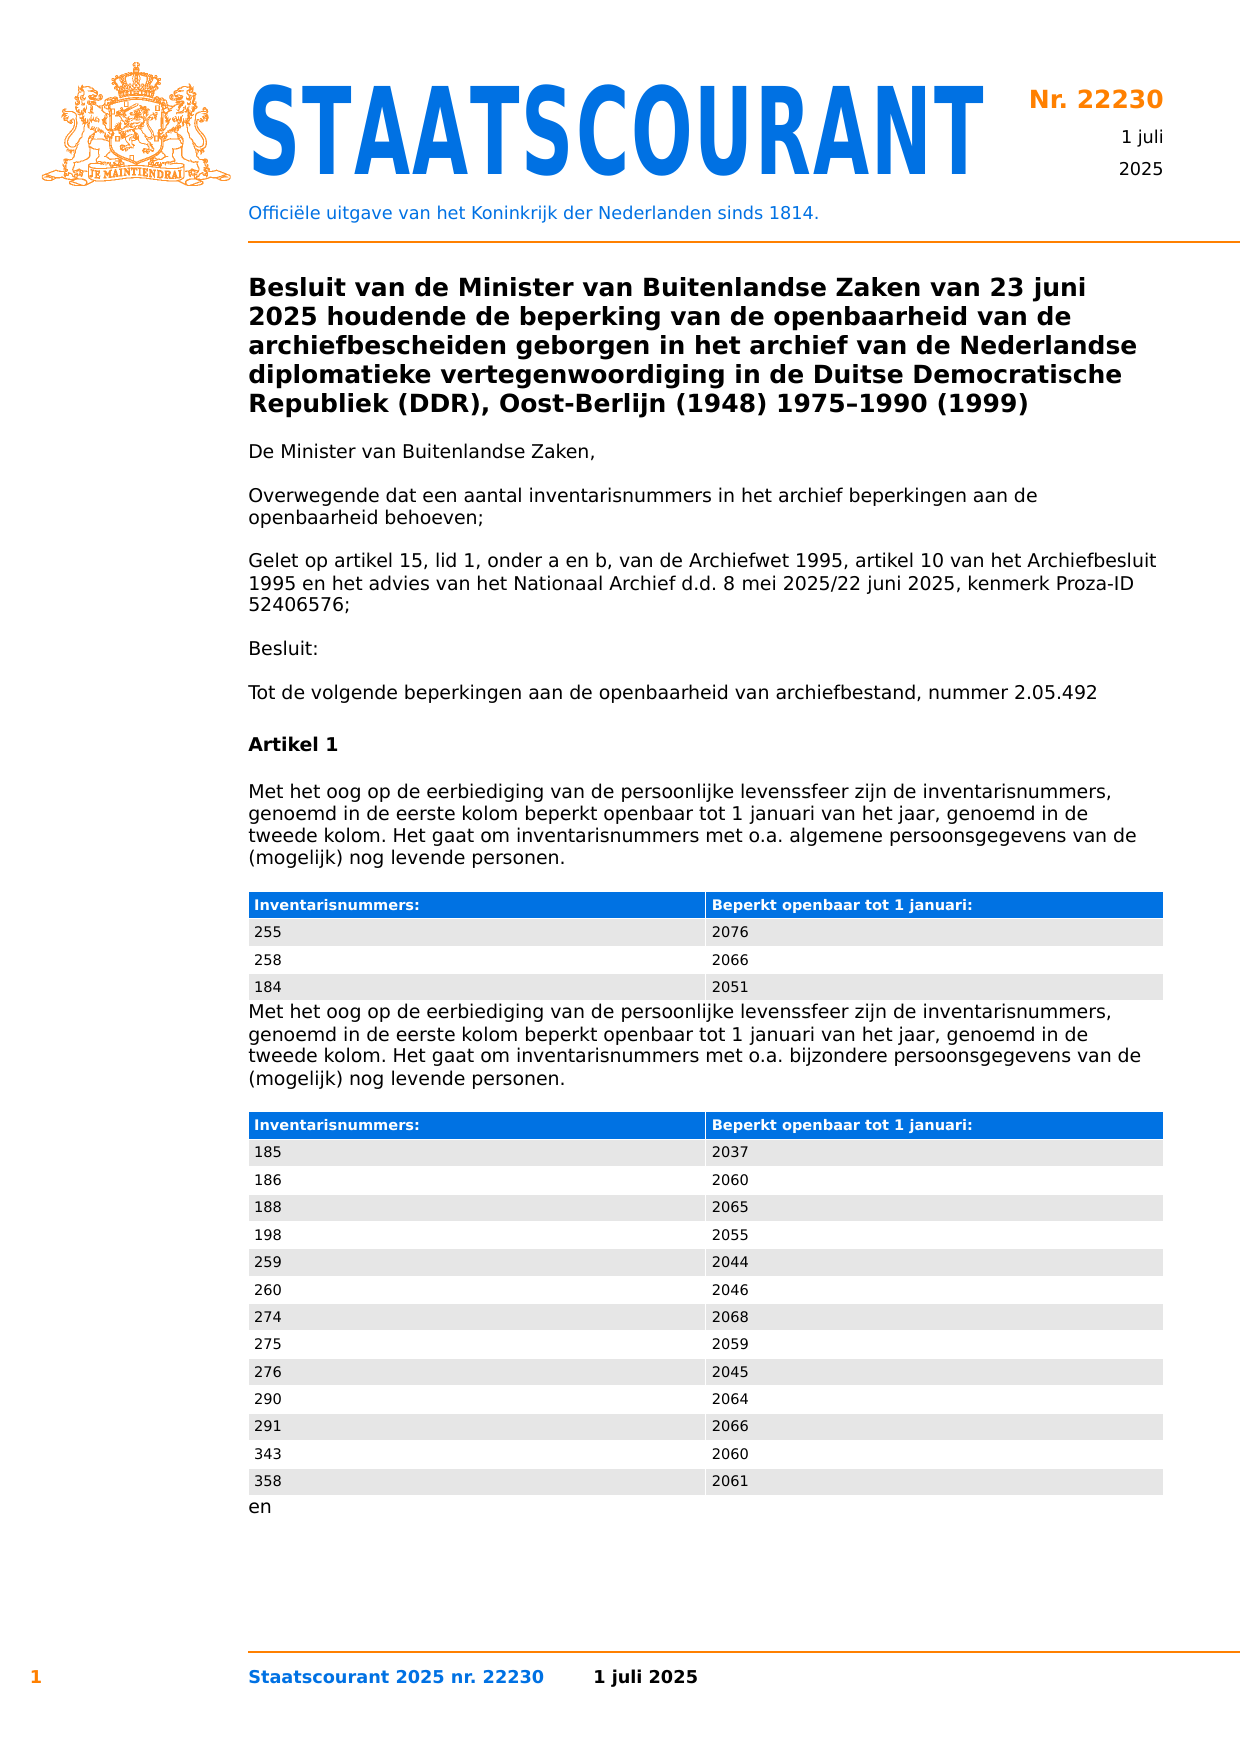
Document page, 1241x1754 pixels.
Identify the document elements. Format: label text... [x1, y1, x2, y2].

table_cell 2060 [706, 1167, 1163, 1193]
table_cell 2059 [706, 1331, 1163, 1358]
subtitle Besluit van de Minister van Buitenlandse Zaken van 23 juni 2025 houdende de beperking van de openbaarheid van de archiefbescheiden geborgen in het archief van de Nederlandse diplomatieke vertegenwoordiging in de Duitse Democratische Republiek (DDR), Oost-Berlijn (1948) 1975–1990 (1999) [248, 273, 1163, 419]
table_cell 255 [249, 919, 705, 946]
table_cell 185 [249, 1140, 705, 1166]
table_header Nr. 22230 [998, 62, 1240, 121]
text Met het oog op de eerbiediging van de persoonlijke levenssfeer zijn de inventarisnummers, genoemd in de eerste kolom beperkt openbaar tot 1 januari van het jaar, genoemd in de tweede kolom. Het gaat om inventarisnummers met o.a. algemene persoonsgegevens van de (mogelijk) nog levende personen. [248, 781, 1163, 869]
table_cell 259 [249, 1249, 705, 1276]
table_header Beperkt openbaar tot 1 januari: [706, 892, 1163, 918]
text Tot de volgende beperkingen aan de openbaarheid van archiefbestand, nummer 2.05.492 [248, 682, 1163, 704]
table_cell 2066 [706, 1414, 1163, 1440]
table_cell 1 juli [998, 121, 1240, 153]
table_cell 2055 [706, 1222, 1163, 1248]
table_cell 2065 [706, 1195, 1163, 1221]
table_cell 2076 [706, 919, 1163, 946]
table_cell 186 [249, 1167, 705, 1193]
text De Minister van Buitenlandse Zaken, [248, 441, 1163, 463]
table_cell 2044 [706, 1249, 1163, 1276]
table_cell 290 [249, 1386, 705, 1413]
table_cell 2037 [706, 1140, 1163, 1166]
table_cell 2064 [706, 1386, 1163, 1413]
table_cell 188 [249, 1195, 705, 1221]
table_cell 276 [249, 1359, 705, 1385]
text Overwegende dat een aantal inventarisnummers in het archief beperkingen aan de openbaarheid behoeven; [248, 484, 1163, 528]
table_cell 198 [249, 1222, 705, 1248]
table_cell 2045 [706, 1359, 1163, 1385]
table_cell 358 [249, 1469, 705, 1495]
table_cell 291 [249, 1414, 705, 1440]
table_cell 274 [249, 1304, 705, 1330]
table_cell 2066 [706, 947, 1163, 973]
table_cell 275 [249, 1331, 705, 1358]
table_cell 2046 [706, 1277, 1163, 1303]
subtitle Artikel 1 [248, 734, 1163, 756]
table_cell 260 [249, 1277, 705, 1303]
text Besluit: [248, 638, 1163, 660]
text Met het oog op de eerbiediging van de persoonlijke levenssfeer zijn de inventarisnummers, genoemd in de eerste kolom beperkt openbaar tot 1 januari van het jaar, genoemd in de tweede kolom. Het gaat om inventarisnummers met o.a. bijzondere persoonsgegevens van de (mogelijk) nog levende personen. [248, 1001, 1163, 1089]
table_cell 258 [249, 947, 705, 973]
table_header STAATSCOURANT [248, 62, 998, 203]
table_header Beperkt openbaar tot 1 januari: [706, 1112, 1163, 1139]
table_header Inventarisnummers: [249, 892, 705, 918]
table_cell 2025 [998, 153, 1240, 203]
picture [41, 62, 231, 186]
table_header [25, 62, 248, 241]
table_cell Officiële uitgave van het Koninkrijk der Nederlanden sinds 1814. [248, 203, 1240, 241]
table_cell 2051 [706, 974, 1163, 1000]
table_cell 2068 [706, 1304, 1163, 1330]
table_cell 184 [249, 974, 705, 1000]
text en [248, 1496, 1163, 1518]
table_cell 343 [249, 1441, 705, 1467]
table_header Inventarisnummers: [249, 1112, 705, 1139]
table_cell 2061 [706, 1469, 1163, 1495]
table_cell 2060 [706, 1441, 1163, 1467]
text Gelet op artikel 15, lid 1, onder a en b, van de Archiefwet 1995, artikel 10 van het Archiefbesluit 1995 en het advies van het Nationaal Archief d.d. 8 mei 2025/22 juni 2025, kenmerk Proza-ID 52406576; [248, 550, 1163, 616]
